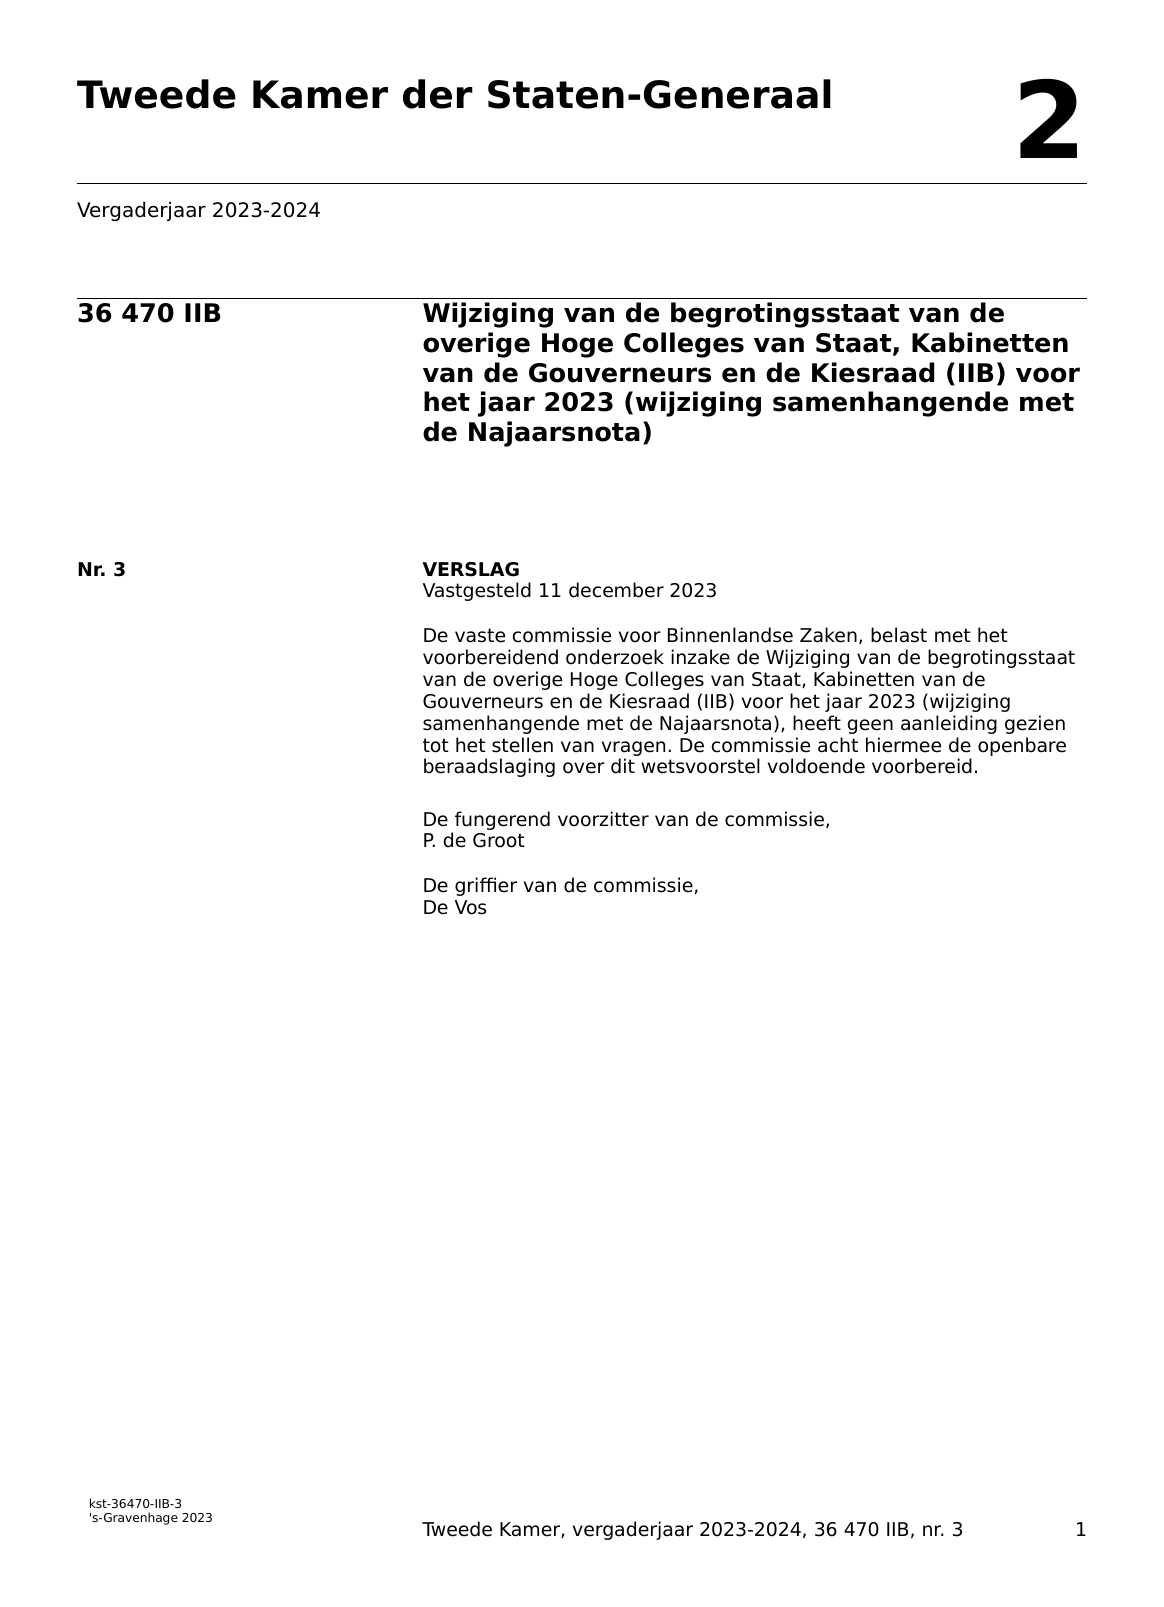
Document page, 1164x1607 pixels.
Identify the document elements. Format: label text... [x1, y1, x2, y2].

text 's-Gravenhage 2023 [88, 1511, 323, 1525]
subtitle 36 470 IIB Wijziging van de begrotingsstaat van de overige Hoge Colleges van Staat, Kabinetten van de Gouverneurs en de Kiesraad (IIB) voor het jaar 2023 (wijziging samenhangende met de Najaarsnota) [77, 299, 1087, 447]
table_header 2 [886, 59, 1087, 183]
text Vastgesteld 11 december 2023 [422, 580, 1087, 602]
table_header Tweede Kamer der Staten-Generaal [77, 59, 886, 183]
text kst-36470-IIB-3 [88, 1497, 323, 1511]
text De vaste commissie voor Binnenlandse Zaken, belast met het voorbereidend onderzoek inzake de Wijziging van de begrotingsstaat van de overige Hoge Colleges van Staat, Kabinetten van de Gouverneurs en de Kiesraad (IIB) voor het jaar 2023 (wijziging samenhangende met de Najaarsnota), heeft geen aanleiding gezien tot het stellen van vragen. De commissie acht hiermee de openbare beraadslaging over dit wetsvoorstel voldoende voorbereid. [422, 624, 1087, 778]
text De griffier van de commissie, De Vos [422, 874, 1087, 918]
table_cell Vergaderjaar 2023-2024 [77, 184, 1087, 298]
subtitle Nr. 3 VERSLAG [77, 558, 1087, 580]
text De fungerend voorzitter van de commissie, P. de Groot [422, 808, 1087, 852]
